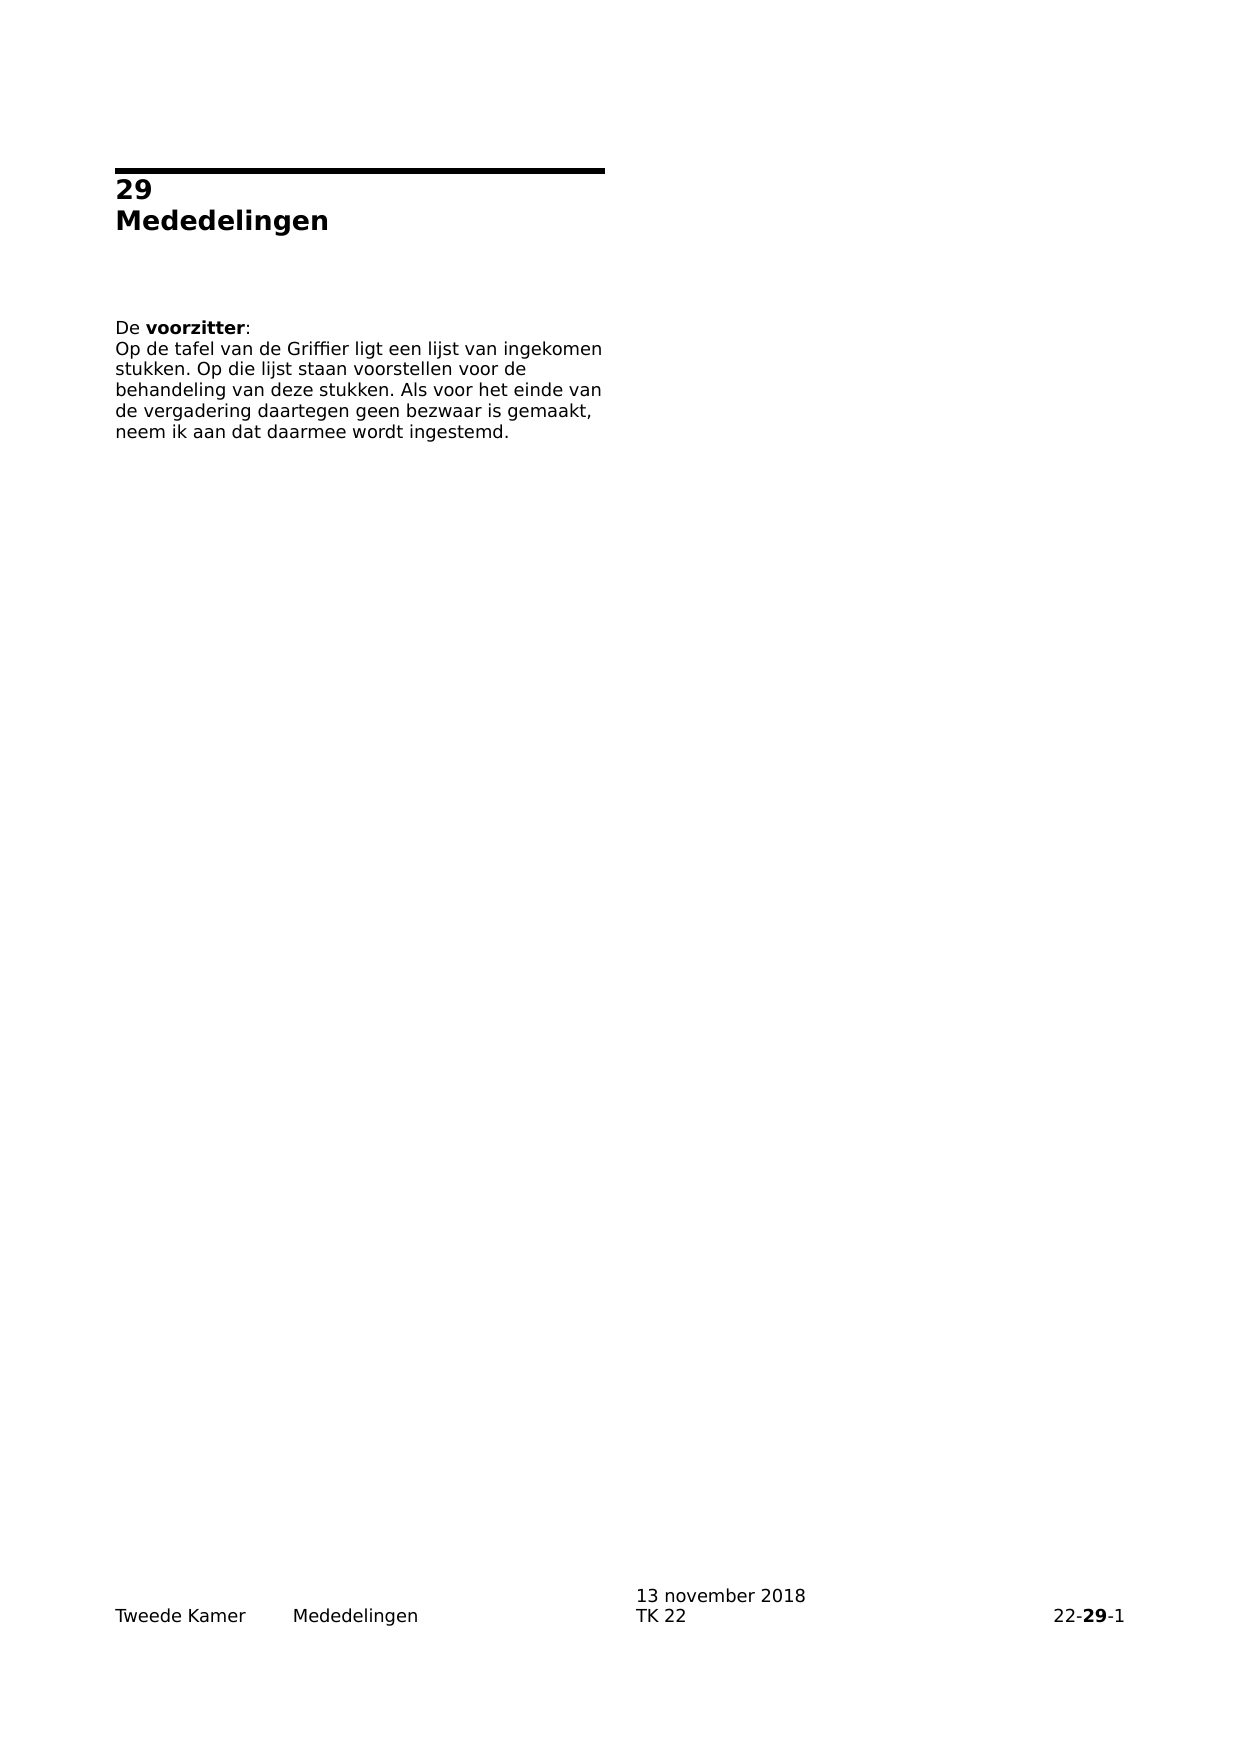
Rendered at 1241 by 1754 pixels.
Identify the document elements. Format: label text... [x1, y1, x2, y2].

text De voorzitter: [115, 318, 605, 338]
title 29 Mededelingen [115, 174, 605, 237]
text Op de tafel van de Griffier ligt een lijst van ingekomen stukken. Op die lijst staan voorstellen voor de behandeling van deze stukken. Als voor het einde van de vergadering daartegen geen bezwaar is gemaakt, neem ik aan dat daarmee wordt ingestemd. [115, 338, 605, 442]
